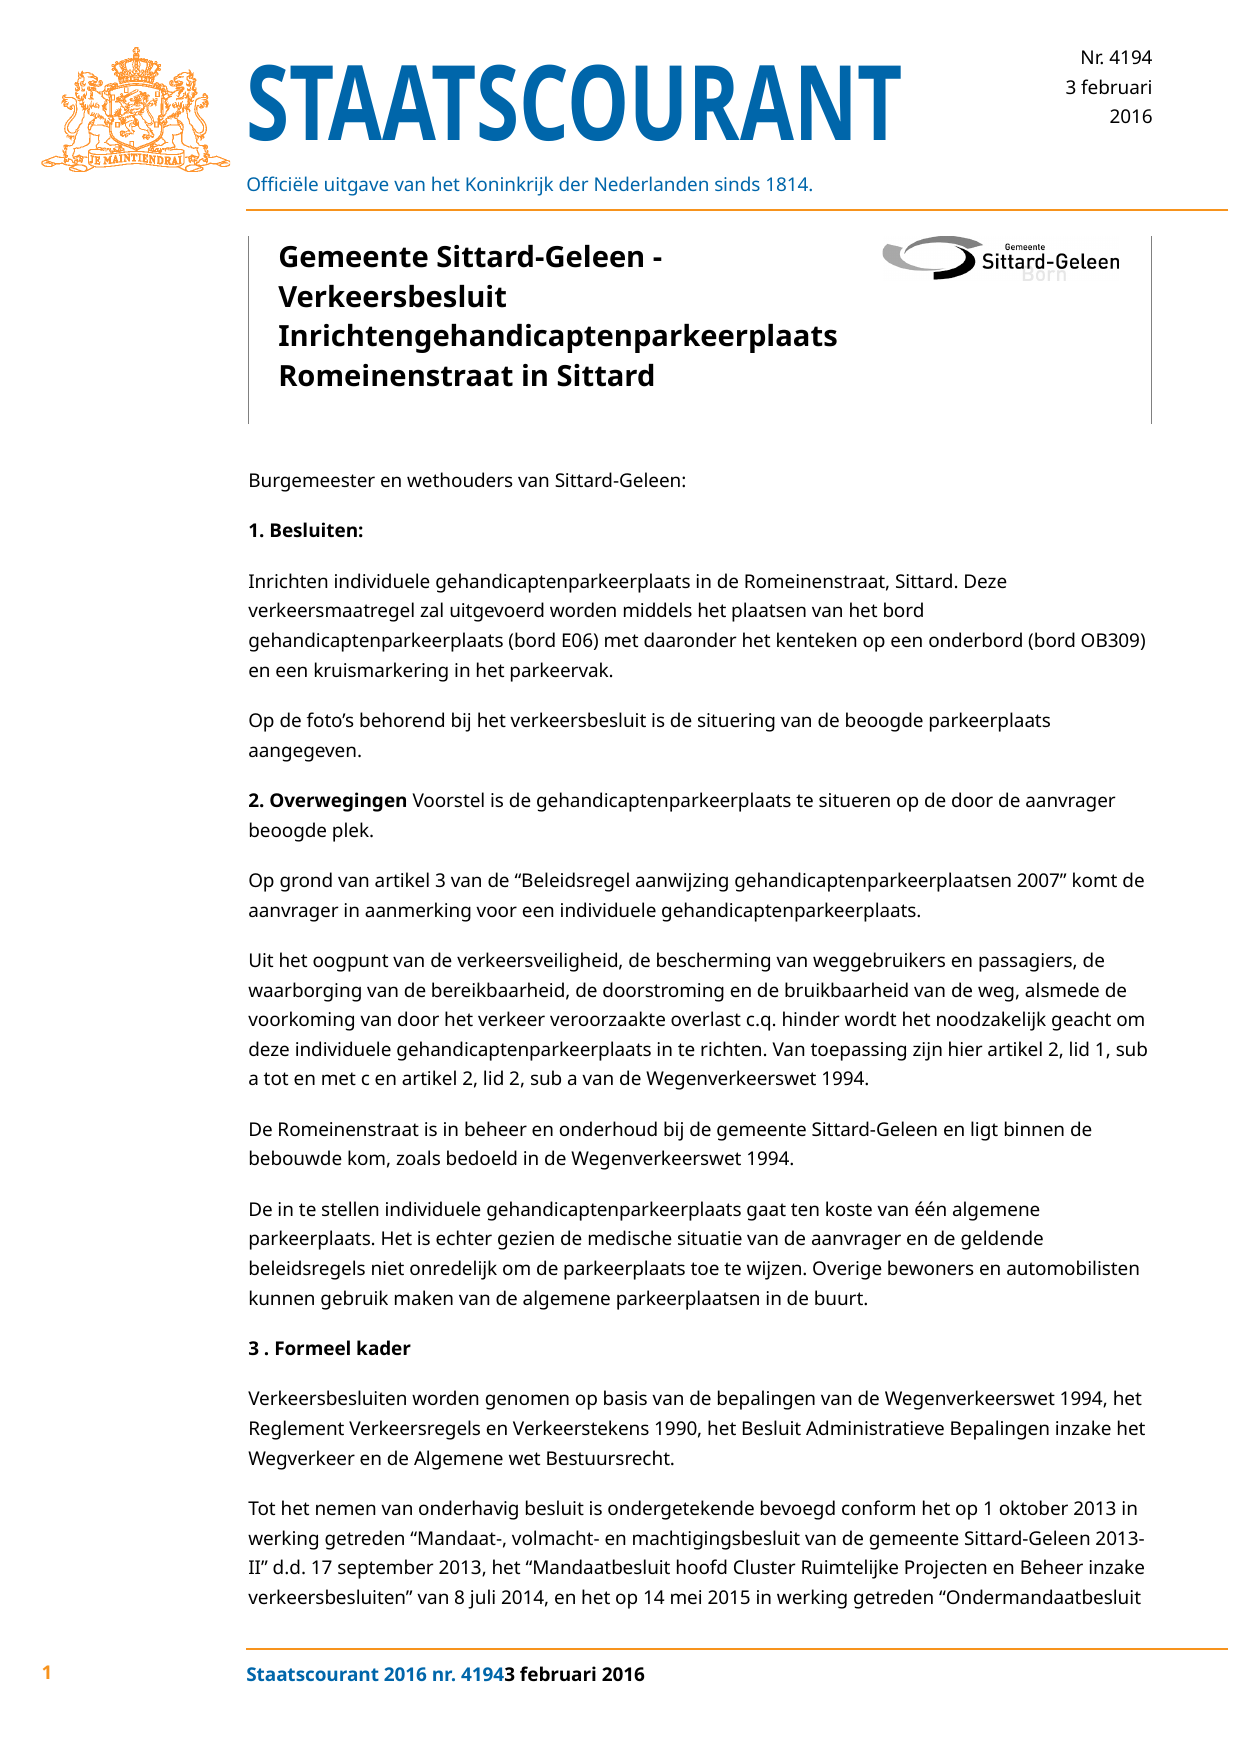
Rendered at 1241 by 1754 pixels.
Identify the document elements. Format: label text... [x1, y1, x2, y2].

text Uit het oogpunt van de verkeersveiligheid, de bescherming van weggebruikers en passagiers, de waarborging van de bereikbaarheid, de doorstroming en de bruikbaarheid van de weg, alsmede de voorkoming van door het verkeer veroorzaakte overlast c.q. hinder wordt het noodzakelijk geacht om deze individuele gehandicaptenparkeerplaats in te richten. Van toepassing zijn hier artikel 2, lid 1, sub a tot en met c en artikel 2, lid 2, sub a van de Wegenverkeerswet 1994. [248, 947, 1152, 1091]
picture [41, 47, 231, 172]
table_header [850, 236, 1151, 424]
text De Romeinenstraat is in beheer en onderhoud bij de gemeente Sittard-Geleen en ligt binnen de bebouwde kom, zoals bedoeld in de Wegenverkeerswet 1994. [248, 1116, 1152, 1171]
text Op grond van artikel 3 van de “Beleidsregel aanwijzing gehandicaptenparkeerplaatsen 2007” komt de aanvrager in aanmerking voor een individuele gehandicaptenparkeerplaats. [248, 867, 1152, 923]
text Verkeersbesluiten worden genomen op basis van de bepalingen van de Wegenverkeerswet 1994, het Reglement Verkeersregels en Verkeerstekens 1990, het Besluit Administratieve Bepalingen inzake het Wegverkeer en de Algemene wet Bestuursrecht. [248, 1386, 1152, 1471]
text 1. Besluiten: [248, 518, 1152, 543]
text 3 . Formeel kader [248, 1335, 1152, 1361]
text Tot het nemen van onderhavig besluit is ondergetekende bevoegd conform het op 1 oktober 2013 in werking getreden “Mandaat-, volmacht- en machtigingsbesluit van de gemeente Sittard-Geleen 2013-II” d.d. 17 september 2013, het “Mandaatbesluit hoofd Cluster Ruimtelijke Projecten en Beheer inzake verkeersbesluiten” van 8 juli 2014, en het op 14 mei 2015 in werking getreden “Ondermandaatbesluit [248, 1495, 1152, 1610]
table_header Gemeente Sittard-Geleen - Verkeersbesluit Inrichtengehandicaptenparkeerplaats Romeinenstraat in Sittard [249, 236, 850, 424]
text 2. Overwegingen Voorstel is de gehandicaptenparkeerplaats te situeren op de door de aanvrager beoogde plek. [248, 787, 1152, 843]
text De in te stellen individuele gehandicaptenparkeerplaats gaat ten koste van één algemene parkeerplaats. Het is echter gezien de medische situatie van de aanvrager en de geldende beleidsregels niet onredelijk om de parkeerplaats toe te wijzen. Overige bewoners en automobilisten kunnen gebruik maken van de algemene parkeerplaatsen in de buurt. [248, 1196, 1152, 1311]
picture [882, 236, 1119, 281]
text Burgemeester en wethouders van Sittard-Geleen: [248, 467, 1152, 493]
text Op de foto’s behorend bij het verkeersbesluit is de situering van de beoogde parkeerplaats aangegeven. [248, 707, 1152, 763]
text Inrichten individuele gehandicaptenparkeerplaats in de Romeinenstraat, Sittard. Deze verkeersmaatregel zal uitgevoerd worden middels het plaatsen van het bord gehandicaptenparkeerplaats (bord E06) met daaronder het kenteken op een onderbord (bord OB309) en een kruismarkering in het parkeervak. [248, 568, 1152, 683]
